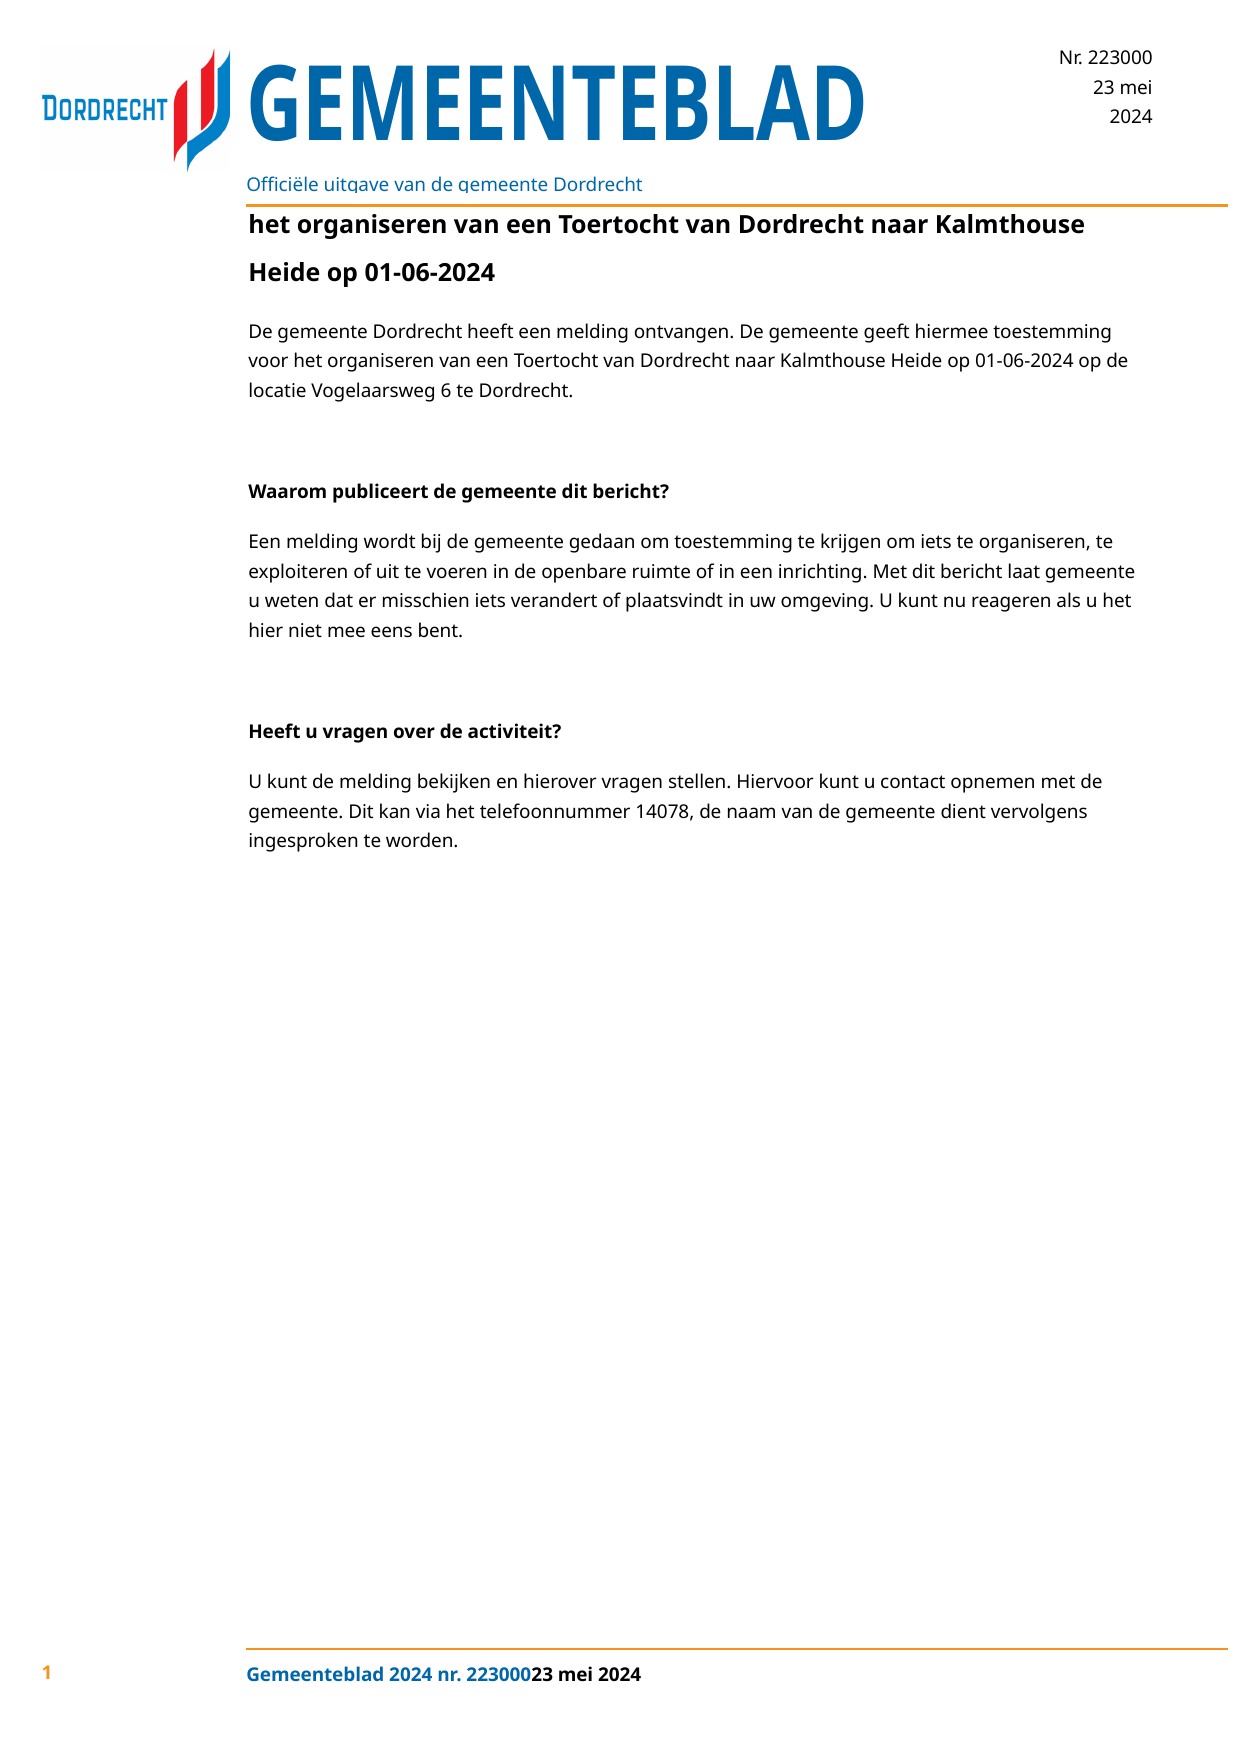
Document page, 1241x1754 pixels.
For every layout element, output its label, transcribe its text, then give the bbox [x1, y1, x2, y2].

text U kunt de melding bekijken en hierover vragen stellen. Hiervoor kunt u contact opnemen met de gemeente. Dit kan via het telefoonnummer 14078, de naam van de gemeente dient vervolgens ingesproken te worden. [248, 768, 1152, 853]
picture [41, 47, 231, 172]
text Een melding wordt bij de gemeente gedaan om toestemming te krijgen om iets te organiseren, te exploiteren of uit te voeren in de openbare ruimte of in een inrichting. Met dit bericht laat gemeente u weten dat er misschien iets verandert of plaatsvindt in uw omgeving. U kunt nu reageren als u het hier niet mee eens bent. [248, 528, 1152, 643]
text Waarom publiceert de gemeente dit bericht? [248, 478, 1152, 504]
text Heeft u vragen over de activiteit? [248, 718, 1152, 744]
text het organiseren van een Toertocht van Dordrecht naar Kalmthouse Heide op 01-06-2024 [248, 207, 1152, 288]
text De gemeente Dordrecht heeft een melding ontvangen. De gemeente geeft hiermee toestemming voor het organiseren van een Toertocht van Dordrecht naar Kalmthouse Heide op 01-06-2024 op de locatie Vogelaarsweg 6 te Dordrecht. [248, 318, 1152, 403]
